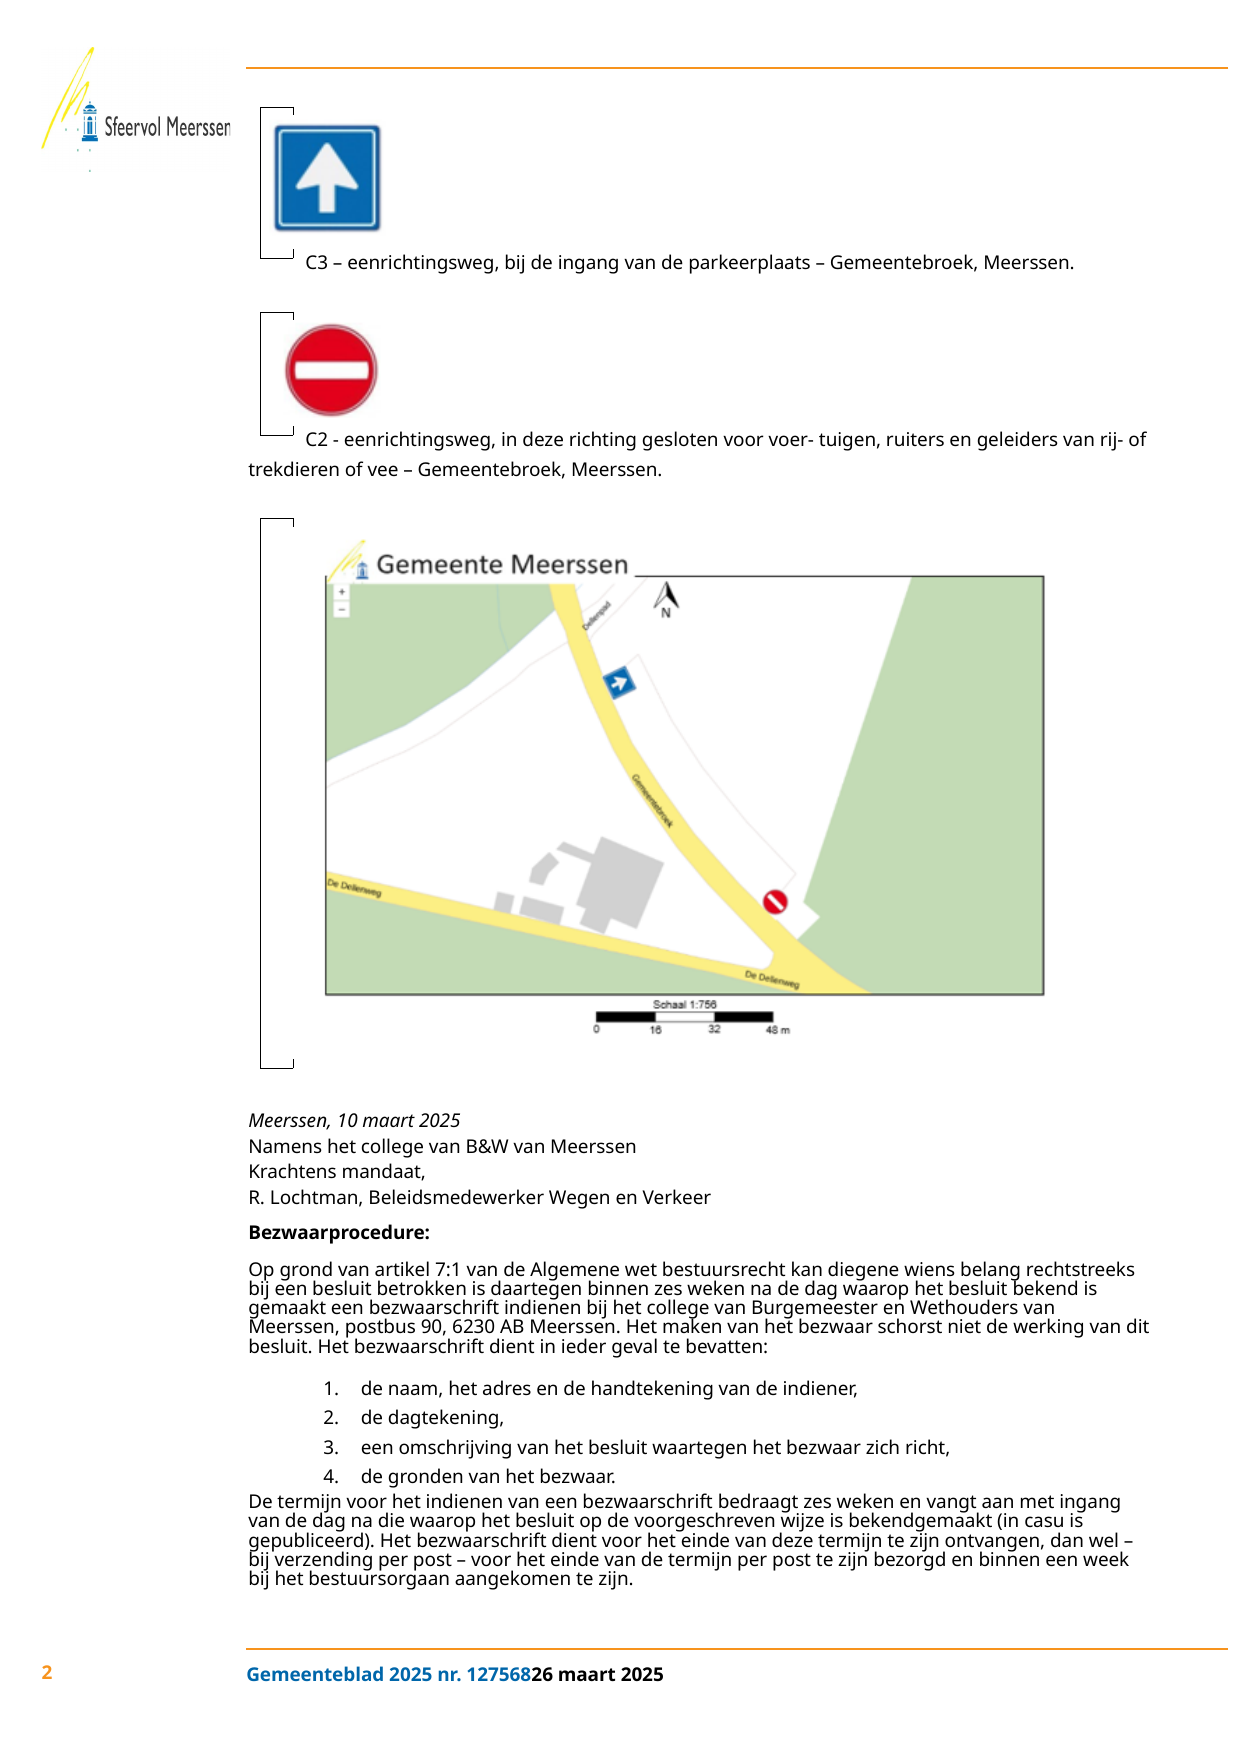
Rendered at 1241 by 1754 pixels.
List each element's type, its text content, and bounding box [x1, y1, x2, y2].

text Krachtens mandaat, [248, 1159, 1152, 1184]
list de naam, het adres en de handtekening van de indiener, [323, 1375, 1152, 1401]
text C3 – eenrichtingsweg, bij de ingang van de parkeerplaats – Gemeentebroek, Meerssen. [248, 95, 1152, 275]
text R. Lochtman, Beleidsmedewerker Wegen en Verkeer [248, 1184, 1152, 1210]
text Op grond van artikel 7:1 van de Algemene wet bestuursrecht kan diegene wiens belang rechtstreeks bij een besluit betrokken is daartegen binnen zes weken na de dag waarop het besluit bekend is gemaakt een bezwaarschrift indienen bij het college van Burgemeester en Wethouders van Meerssen, postbus 90, 6230 AB Meerssen. Het maken van het bezwaar schorst niet de werking van dit besluit. Het bezwaarschrift dient in ieder geval te bevatten: [248, 1261, 1152, 1357]
picture [41, 47, 231, 172]
text De termijn voor het indienen van een bezwaarschrift bedraagt zes weken en vangt aan met ingang van de dag na die waarop het besluit op de voorgeschreven wijze is bekendgemaakt (in casu is gepubliceerd). Het bezwaarschrift dient voor het einde van deze termijn te zijn ontvangen, dan wel – bij verzending per post – voor het einde van de termijn per post te zijn bezorgd en binnen een week bij het bestuursorgaan aangekomen te zijn. [248, 1493, 1152, 1589]
picture [268, 115, 387, 249]
text Bezwaarprocedure: [248, 1224, 1152, 1243]
list de dagtekening, [323, 1404, 1152, 1430]
text Meerssen, 10 maart 2025 [248, 1107, 1152, 1133]
text C2 - eenrichtingsweg, in deze richting gesloten voor voer- tuigen, ruiters en geleiders van rij- of trekdieren of vee – Gemeentebroek, Meerssen. [248, 300, 1152, 482]
list een omschrijving van het besluit waartegen het bezwaar zich richt, [323, 1434, 1152, 1460]
text Namens het college van B&W van Meerssen [248, 1133, 1152, 1159]
picture [268, 320, 387, 426]
picture [268, 527, 1155, 1059]
list de gronden van het bezwaar. [323, 1463, 1152, 1489]
